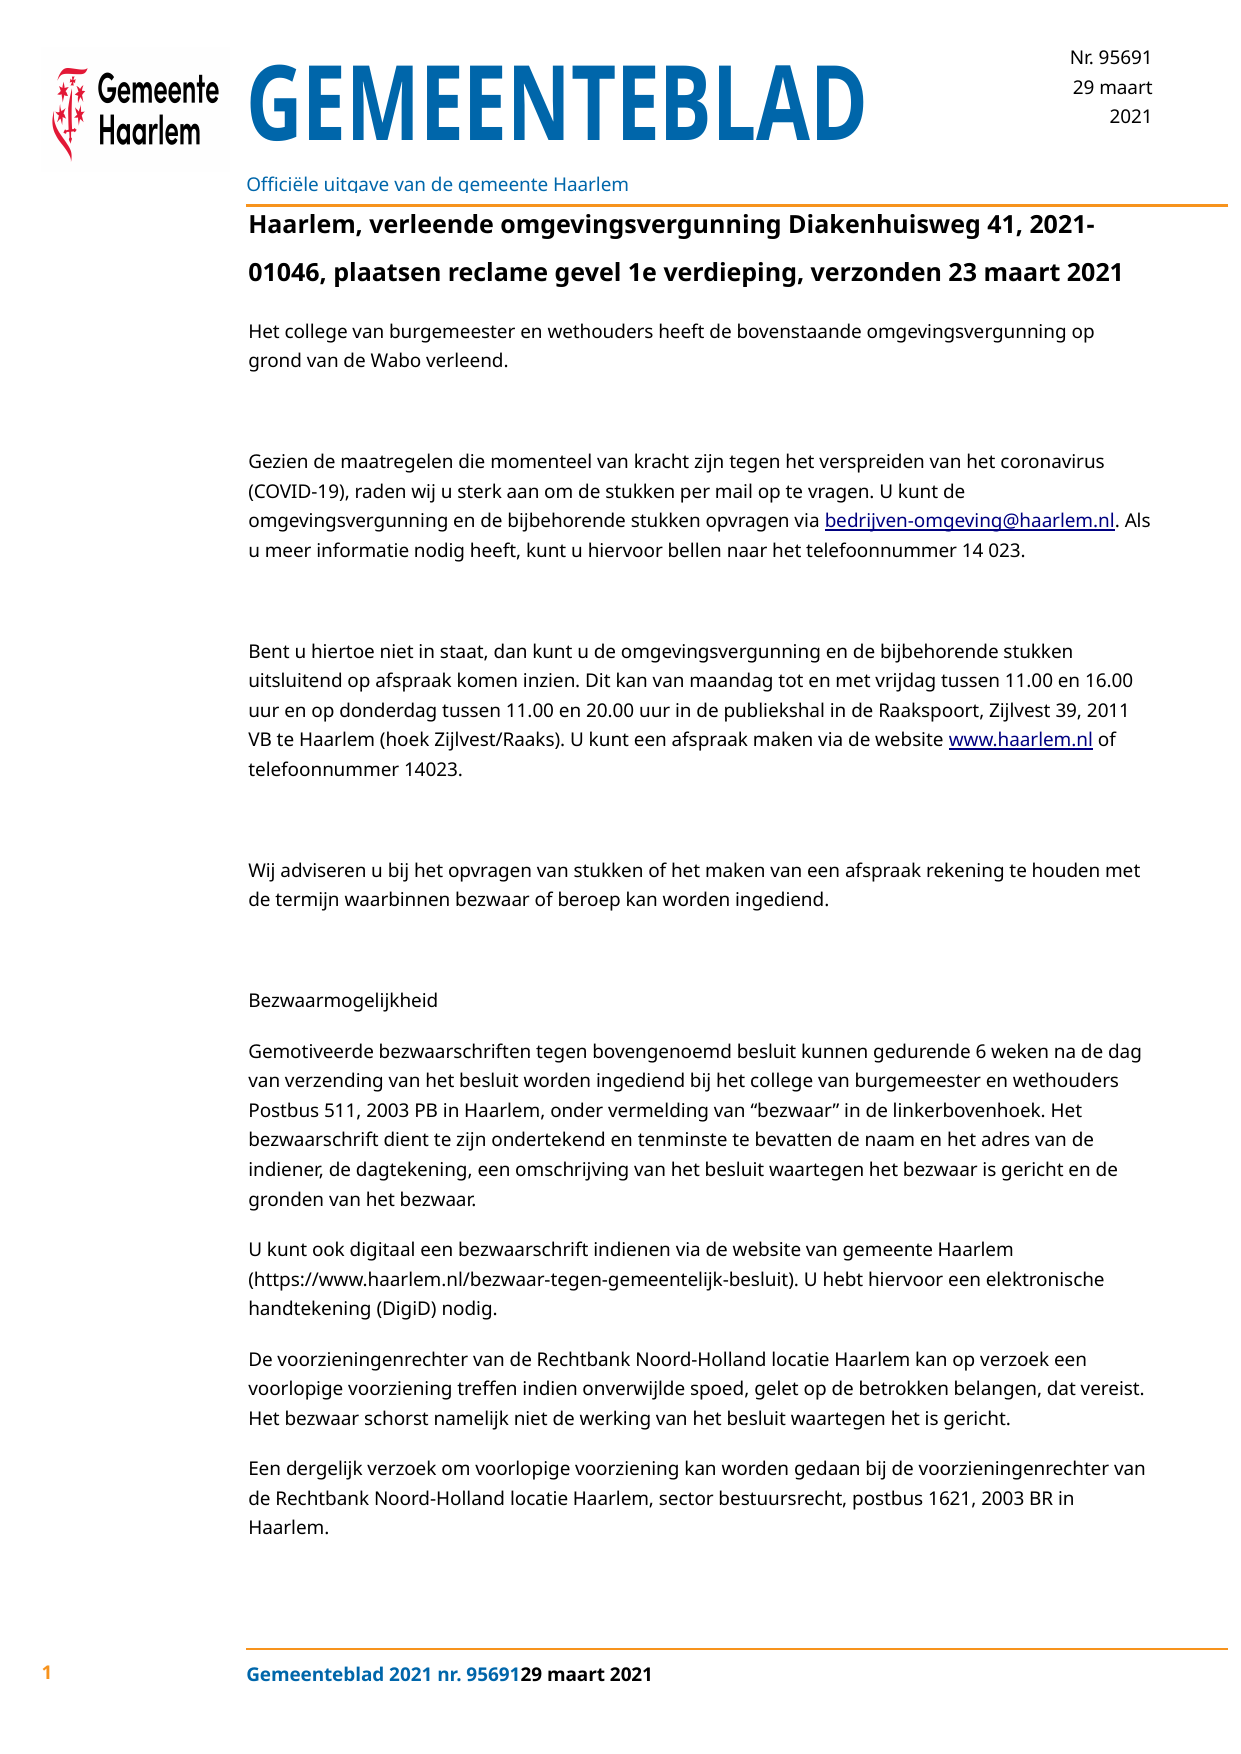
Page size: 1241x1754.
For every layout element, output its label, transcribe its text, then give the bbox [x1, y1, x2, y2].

text Gezien de maatregelen die momenteel van kracht zijn tegen het verspreiden van het coronavirus (COVID-19), raden wij u sterk aan om de stukken per mail op te vragen. U kunt de omgevingsvergunning en de bijbehorende stukken opvragen via bedrijven-omgeving@haarlem.nl. Als u meer informatie nodig heeft, kunt u hiervoor bellen naar het telefoonnummer 14 023. [248, 448, 1152, 563]
text Het college van burgemeester en wethouders heeft de bovenstaande omgevingsvergunning op grond van de Wabo verleend. [248, 318, 1152, 373]
text Bent u hiertoe niet in staat, dan kunt u de omgevingsvergunning en de bijbehorende stukken uitsluitend op afspraak komen inzien. Dit kan van maandag tot en met vrijdag tussen 11.00 en 16.00 uur en op donderdag tussen 11.00 en 20.00 uur in de publiekshal in de Raakspoort, Zijlvest 39, 2011 VB te Haarlem (hoek Zijlvest/Raaks). U kunt een afspraak maken via de website www.haarlem.nl of telefoonnummer 14023. [248, 638, 1152, 782]
text De voorzieningenrechter van de Rechtbank Noord-Holland locatie Haarlem kan op verzoek een voorlopige voorziening treffen indien onverwijlde spoed, gelet op de betrokken belangen, dat vereist. Het bezwaar schorst namelijk niet de werking van het besluit waartegen het is gericht. [248, 1346, 1152, 1431]
text Haarlem, verleende omgevingsvergunning Diakenhuisweg 41, 2021-01046, plaatsen reclame gevel 1e verdieping, verzonden 23 maart 2021 [248, 207, 1152, 288]
text Bezwaarmogelijkheid [248, 987, 1152, 1013]
text Gemotiveerde bezwaarschriften tegen bovengenoemd besluit kunnen gedurende 6 weken na de dag van verzending van het besluit worden ingediend bij het college van burgemeester en wethouders Postbus 511, 2003 PB in Haarlem, onder vermelding van “bezwaar” in de linkerbovenhoek. Het bezwaarschrift dient te zijn ondertekend en tenminste te bevatten de naam en het adres van de indiener, de dagtekening, een omschrijving van het besluit waartegen het bezwaar is gericht en de gronden van het bezwaar. [248, 1038, 1152, 1212]
text Wij adviseren u bij het opvragen van stukken of het maken van een afspraak rekening te houden met de termijn waarbinnen bezwaar of beroep kan worden ingediend. [248, 857, 1152, 912]
text U kunt ook digitaal een bezwaarschrift indienen via de website van gemeente Haarlem (https://www.haarlem.nl/bezwaar-tegen-gemeentelijk-besluit). U hebt hiervoor een elektronische handtekening (DigiD) nodig. [248, 1236, 1152, 1321]
text Een dergelijk verzoek om voorlopige voorziening kan worden gedaan bij de voorzieningenrechter van de Rechtbank Noord-Holland locatie Haarlem, sector bestuursrecht, postbus 1621, 2003 BR in Haarlem. [248, 1455, 1152, 1540]
picture [41, 47, 231, 172]
